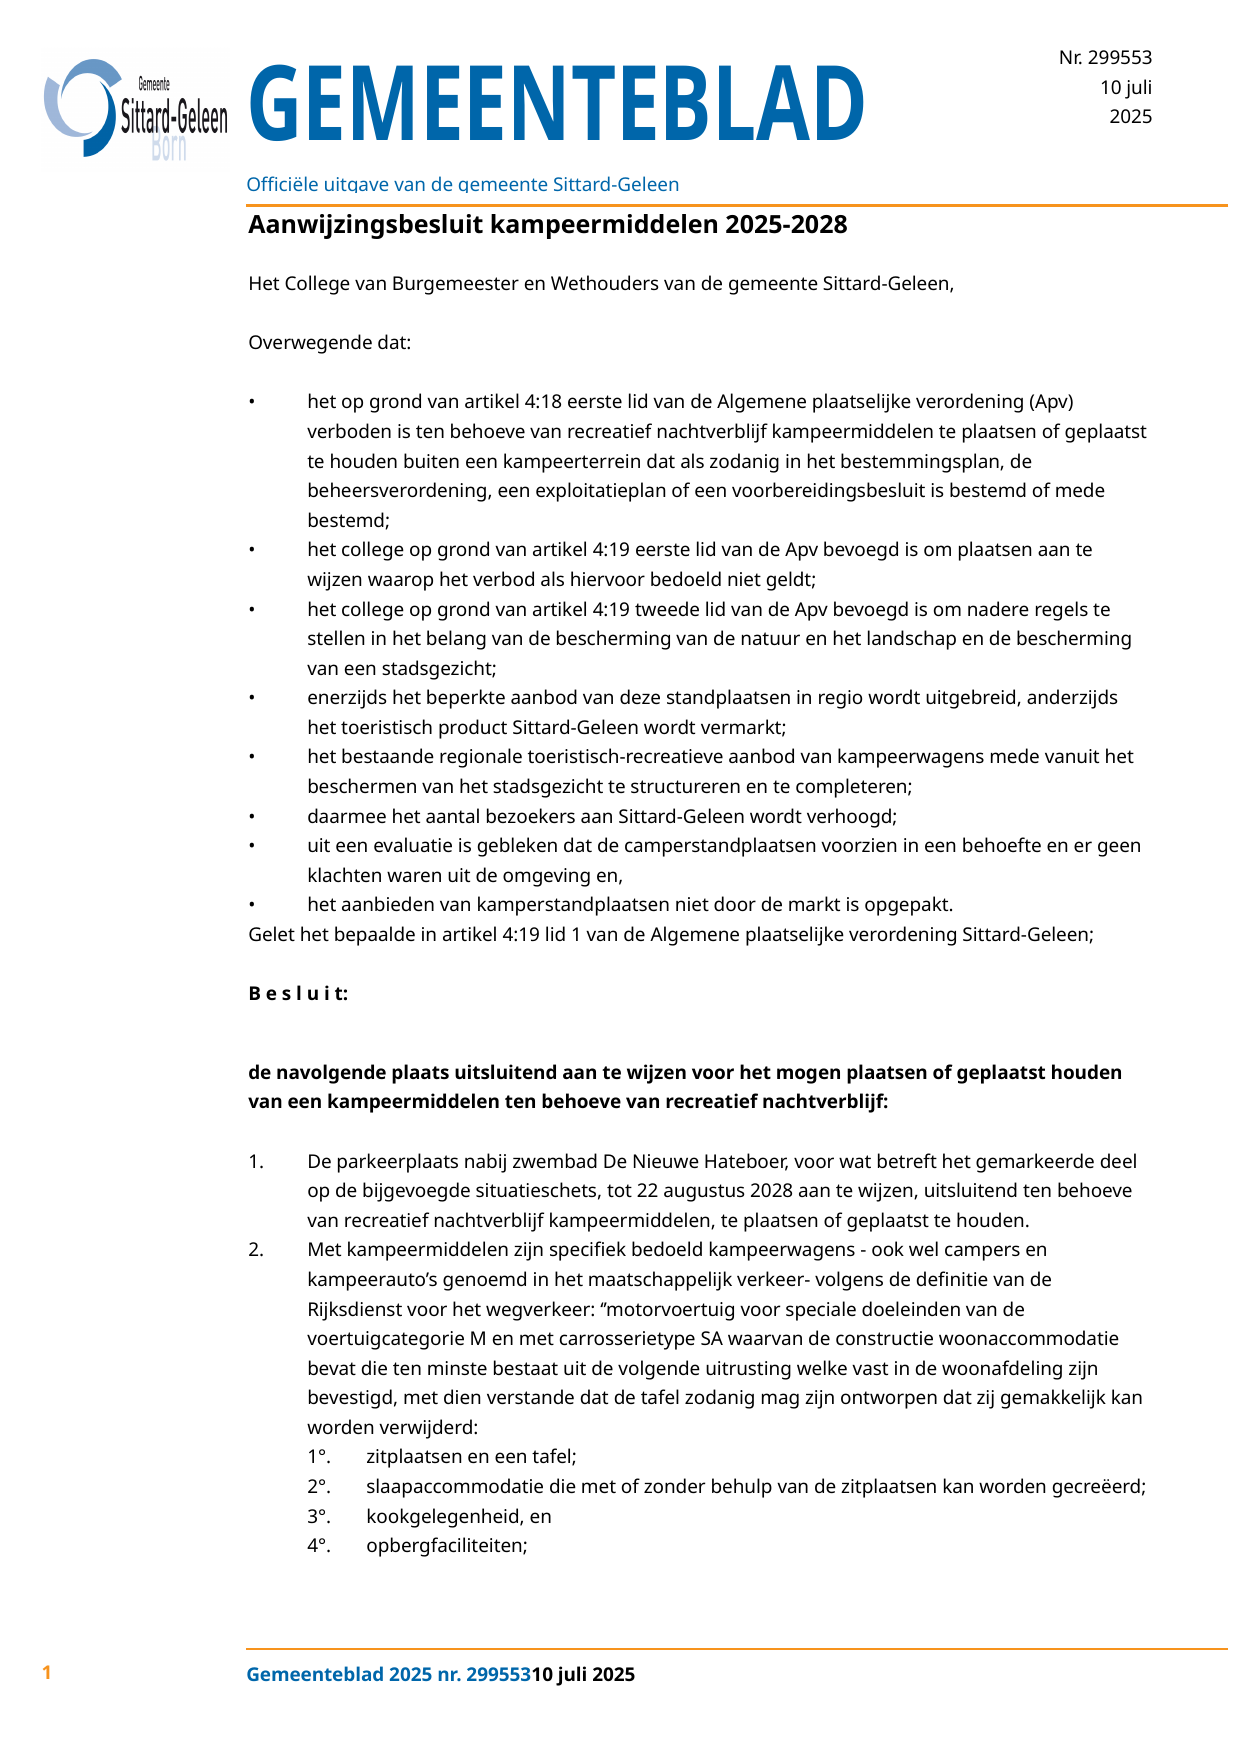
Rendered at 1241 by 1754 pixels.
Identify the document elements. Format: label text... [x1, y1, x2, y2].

list opbergfaciliteiten; [307, 1532, 1152, 1558]
text B e s l u i t: [248, 980, 1152, 1006]
list zitplaatsen en een tafel; [307, 1444, 1152, 1469]
list het college op grond van artikel 4:19 eerste lid van de Apv bevoegd is om plaatsen aan te wijzen waarop het verbod als hiervoor bedoeld niet geldt; [248, 537, 1152, 592]
list het aanbieden van kamperstandplaatsen niet door de markt is opgepakt. [248, 892, 1152, 917]
text Het College van Burgemeester en Wethouders van de gemeente Sittard-Geleen, [248, 270, 1152, 296]
text de navolgende plaats uitsluitend aan te wijzen voor het mogen plaatsen of geplaatst houden van een kampeermiddelen ten behoeve van recreatief nachtverblijf: [248, 1059, 1152, 1114]
list slaapaccommodatie die met of zonder behulp van de zitplaatsen kan worden gecreëerd; [307, 1473, 1152, 1499]
list Met kampeermiddelen zijn specifiek bedoeld kampeerwagens - ook wel campers en kampeerauto’s genoemd in het maatschappelijk verkeer- volgens de definitie van de Rijksdienst voor het wegverkeer: ‘’motorvoertuig voor speciale doeleinden van de voertuigcategorie M en met carrosserietype SA waarvan de constructie woonaccommodatie bevat die ten minste bestaat uit de volgende uitrusting welke vast in de woonafdeling zijn bevestigd, met dien verstande dat de tafel zodanig mag zijn ontworpen dat zij gemakkelijk kan worden verwijderd: [248, 1237, 1152, 1440]
list kookgelegenheid, en [307, 1503, 1152, 1529]
picture [41, 47, 231, 172]
list het bestaande regionale toeristisch-recreatieve aanbod van kampeerwagens mede vanuit het beschermen van het stadsgezicht te structureren en te completeren; [248, 744, 1152, 799]
list enerzijds het beperkte aanbod van deze standplaatsen in regio wordt uitgebreid, anderzijds het toeristisch product Sittard-Geleen wordt vermarkt; [248, 684, 1152, 740]
text Overwegende dat: [248, 329, 1152, 355]
text Gelet het bepaalde in artikel 4:19 lid 1 van de Algemene plaatselijke verordening Sittard-Geleen; [248, 921, 1152, 947]
text Aanwijzingsbesluit kampeermiddelen 2025-2028 [248, 207, 1152, 241]
list daarmee het aantal bezoekers aan Sittard-Geleen wordt verhoogd; [248, 803, 1152, 828]
list De parkeerplaats nabij zwembad De Nieuwe Hateboer, voor wat betreft het gemarkeerde deel op de bijgevoegde situatieschets, tot 22 augustus 2028 aan te wijzen, uitsluitend ten behoeve van recreatief nachtverblijf kampeermiddelen, te plaatsen of geplaatst te houden. [248, 1148, 1152, 1233]
list het college op grond van artikel 4:19 tweede lid van de Apv bevoegd is om nadere regels te stellen in het belang van de bescherming van de natuur en het landschap en de bescherming van een stadsgezicht; [248, 596, 1152, 681]
list het op grond van artikel 4:18 eerste lid van de Algemene plaatselijke verordening (Apv) verboden is ten behoeve van recreatief nachtverblijf kampeermiddelen te plaatsen of geplaatst te houden buiten een kampeerterrein dat als zodanig in het bestemmingsplan, de beheersverordening, een exploitatieplan of een voorbereidingsbesluit is bestemd of mede bestemd; [248, 389, 1152, 533]
list uit een evaluatie is gebleken dat de camperstandplaatsen voorzien in een behoefte en er geen klachten waren uit de omgeving en, [248, 832, 1152, 888]
